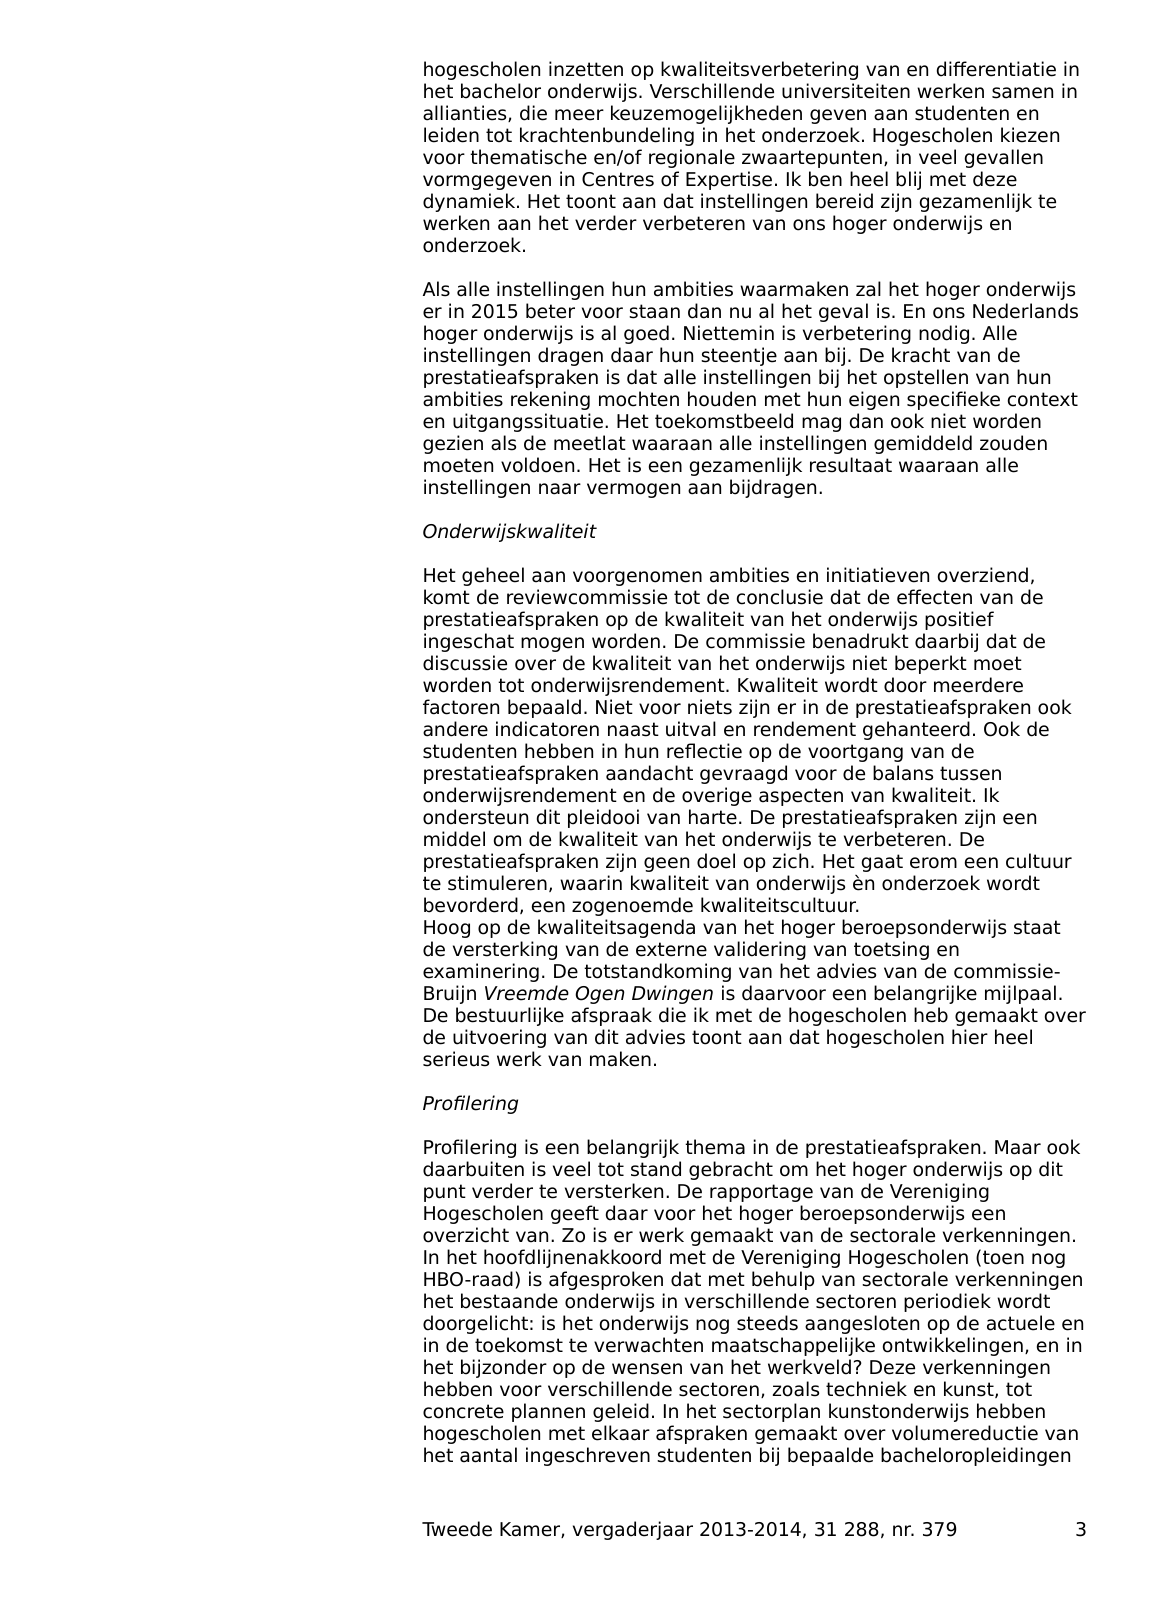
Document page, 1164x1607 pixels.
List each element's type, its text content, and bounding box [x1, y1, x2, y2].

text Als alle instellingen hun ambities waarmaken zal het hoger onderwijs er in 2015 beter voor staan dan nu al het geval is. En ons Nederlands hoger onderwijs is al goed. Niettemin is verbetering nodig. Alle instellingen dragen daar hun steentje aan bij. De kracht van de prestatieafspraken is dat alle instellingen bij het opstellen van hun ambities rekening mochten houden met hun eigen specifieke context en uitgangssituatie. Het toekomstbeeld mag dan ook niet worden gezien als de meetlat waaraan alle instellingen gemiddeld zouden moeten voldoen. Het is een gezamenlijk resultaat waaraan alle instellingen naar vermogen aan bijdragen. [422, 279, 1087, 499]
subtitle Profilering [422, 1093, 1087, 1115]
text Het geheel aan voorgenomen ambities en initiatieven overziend, komt de reviewcommissie tot de conclusie dat de effecten van de prestatieafspraken op de kwaliteit van het onderwijs positief ingeschat mogen worden. De commissie benadrukt daarbij dat de discussie over de kwaliteit van het onderwijs niet beperkt moet worden tot onderwijsrendement. Kwaliteit wordt door meerdere factoren bepaald. Niet voor niets zijn er in de prestatieafspraken ook andere indicatoren naast uitval en rendement gehanteerd. Ook de studenten hebben in hun reflectie op de voortgang van de prestatieafspraken aandacht gevraagd voor de balans tussen onderwijsrendement en de overige aspecten van kwaliteit. Ik ondersteun dit pleidooi van harte. De prestatieafspraken zijn een middel om de kwaliteit van het onderwijs te verbeteren. De prestatieafspraken zijn geen doel op zich. Het gaat erom een cultuur te stimuleren, waarin kwaliteit van onderwijs èn onderzoek wordt bevorderd, een zogenoemde kwaliteitscultuur. [422, 565, 1087, 917]
text Profilering is een belangrijk thema in de prestatieafspraken. Maar ook daarbuiten is veel tot stand gebracht om het hoger onderwijs op dit punt verder te versterken. De rapportage van de Vereniging Hogescholen geeft daar voor het hoger beroepsonderwijs een overzicht van. Zo is er werk gemaakt van de sectorale verkenningen. In het hoofdlijnenakkoord met de Vereniging Hogescholen (toen nog HBO-raad) is afgesproken dat met behulp van sectorale verkenningen het bestaande onderwijs in verschillende sectoren periodiek wordt doorgelicht: is het onderwijs nog steeds aangesloten op de actuele en in de toekomst te verwachten maatschappelijke ontwikkelingen, en in het bijzonder op de wensen van het werkveld? Deze verkenningen hebben voor verschillende sectoren, zoals techniek en kunst, tot concrete plannen geleid. In het sectorplan kunstonderwijs hebben hogescholen met elkaar afspraken gemaakt over volumereductie van het aantal ingeschreven studenten bij bepaalde bacheloropleidingen [422, 1137, 1087, 1467]
subtitle Onderwijskwaliteit [422, 521, 1087, 543]
text Hoog op de kwaliteitsagenda van het hoger beroepsonderwijs staat de versterking van de externe validering van toetsing en examinering. De totstandkoming van het advies van de commissie-Bruijn Vreemde Ogen Dwingen is daarvoor een belangrijke mijlpaal. De bestuurlijke afspraak die ik met de hogescholen heb gemaakt over de uitvoering van dit advies toont aan dat hogescholen hier heel serieus werk van maken. [422, 917, 1087, 1071]
text hogescholen inzetten op kwaliteitsverbetering van en differentiatie in het bachelor onderwijs. Verschillende universiteiten werken samen in allianties, die meer keuzemogelijkheden geven aan studenten en leiden tot krachtenbundeling in het onderzoek. Hogescholen kiezen voor thematische en/of regionale zwaartepunten, in veel gevallen vormgegeven in Centres of Expertise. Ik ben heel blij met deze dynamiek. Het toont aan dat instellingen bereid zijn gezamenlijk te werken aan het verder verbeteren van ons hoger onderwijs en onderzoek. [422, 59, 1087, 257]
